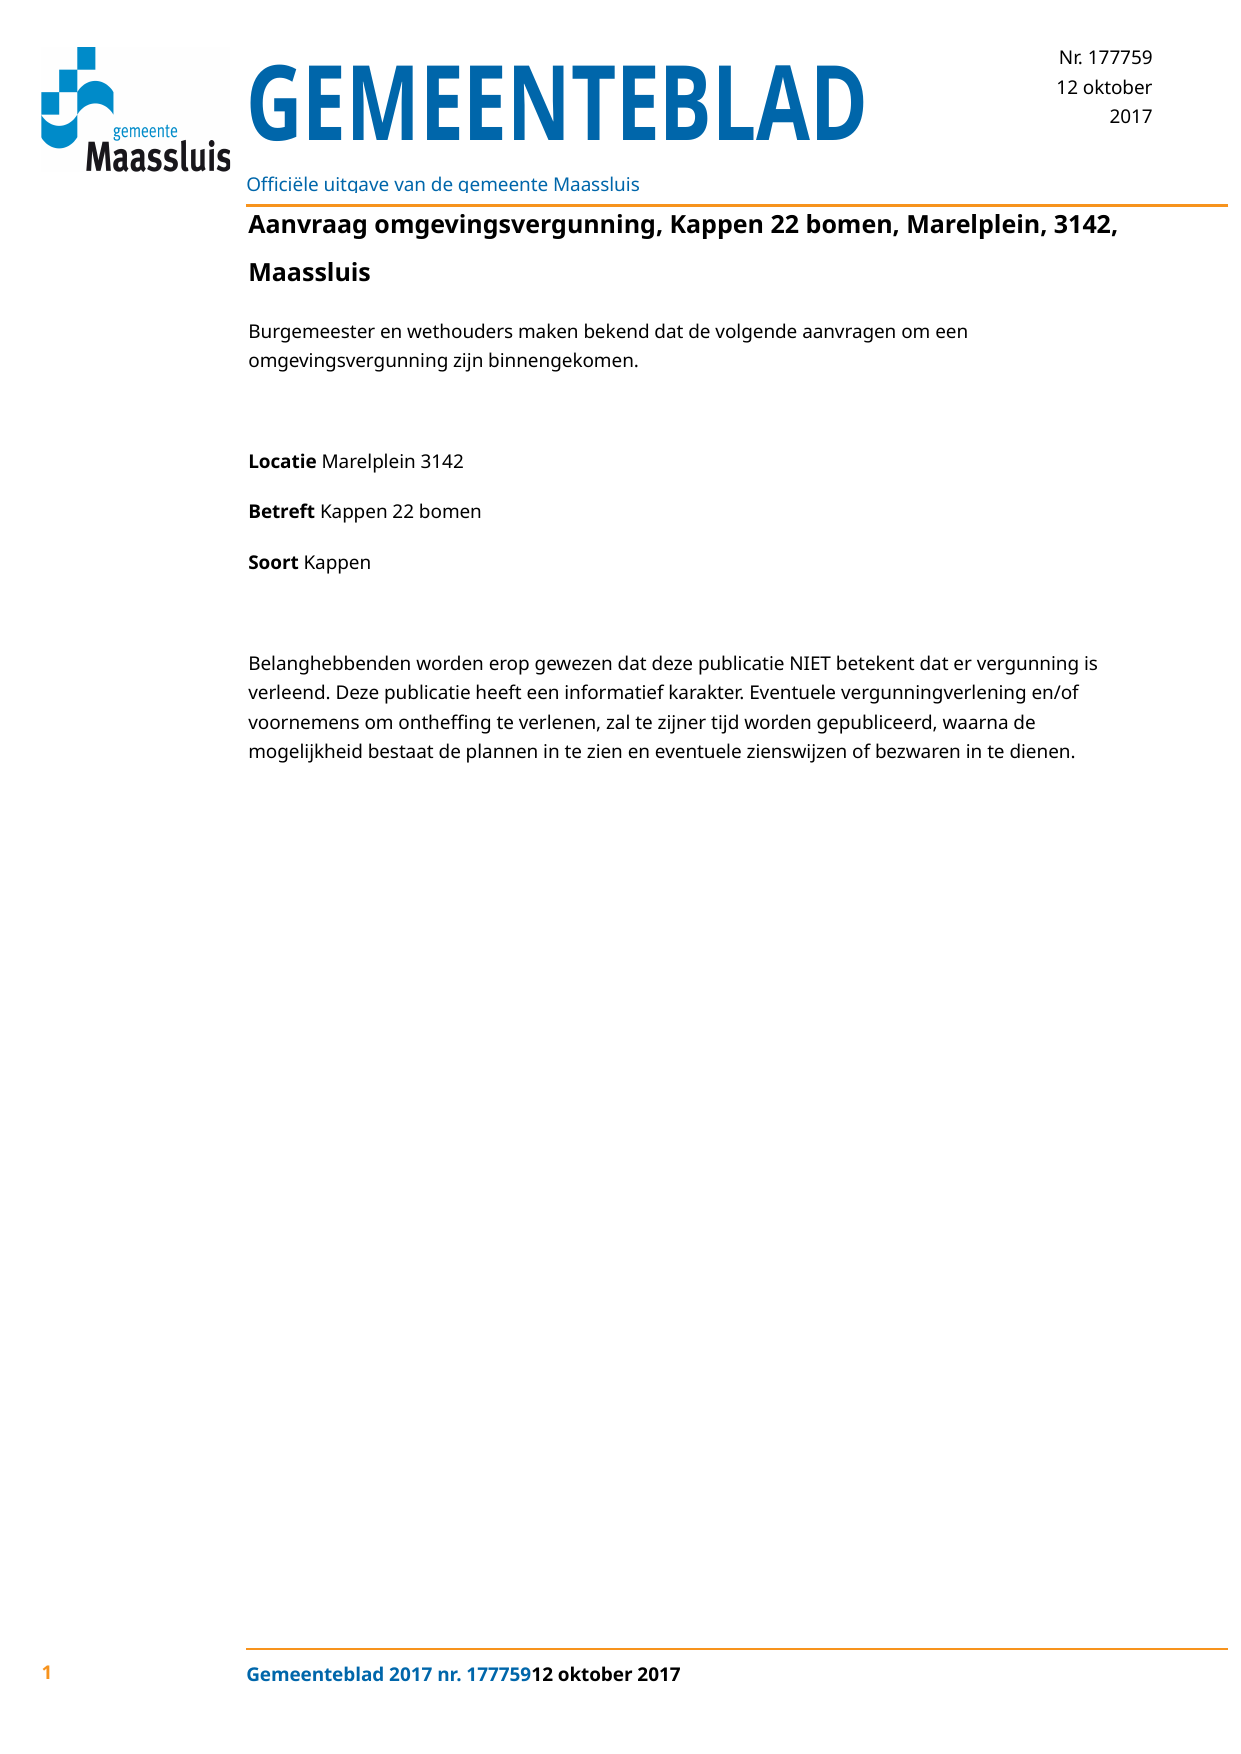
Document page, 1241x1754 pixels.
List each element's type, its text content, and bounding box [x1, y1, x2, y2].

text Betreft Kappen 22 bomen [248, 499, 1152, 524]
text Aanvraag omgevingsvergunning, Kappen 22 bomen, Marelplein, 3142, Maassluis [248, 207, 1152, 288]
picture [41, 47, 77, 92]
text Belanghebbenden worden erop gewezen dat deze publicatie NIET betekent dat er vergunning is verleend. Deze publicatie heeft een informatief karakter. Eventuele vergunningverlening en/of voornemens om ontheffing te verlenen, zal te zijner tijd worden gepubliceerd, waarna de mogelijkheid bestaat de plannen in te zien en eventuele zienswijzen of bezwaren in te dienen. [248, 650, 1152, 764]
text Locatie Marelplein 3142 [248, 448, 1152, 474]
text Burgemeester en wethouders maken bekend dat de volgende aanvragen om een omgevingsvergunning zijn binnengekomen. [248, 318, 1152, 373]
picture [41, 47, 231, 172]
text Soort Kappen [248, 549, 1152, 575]
